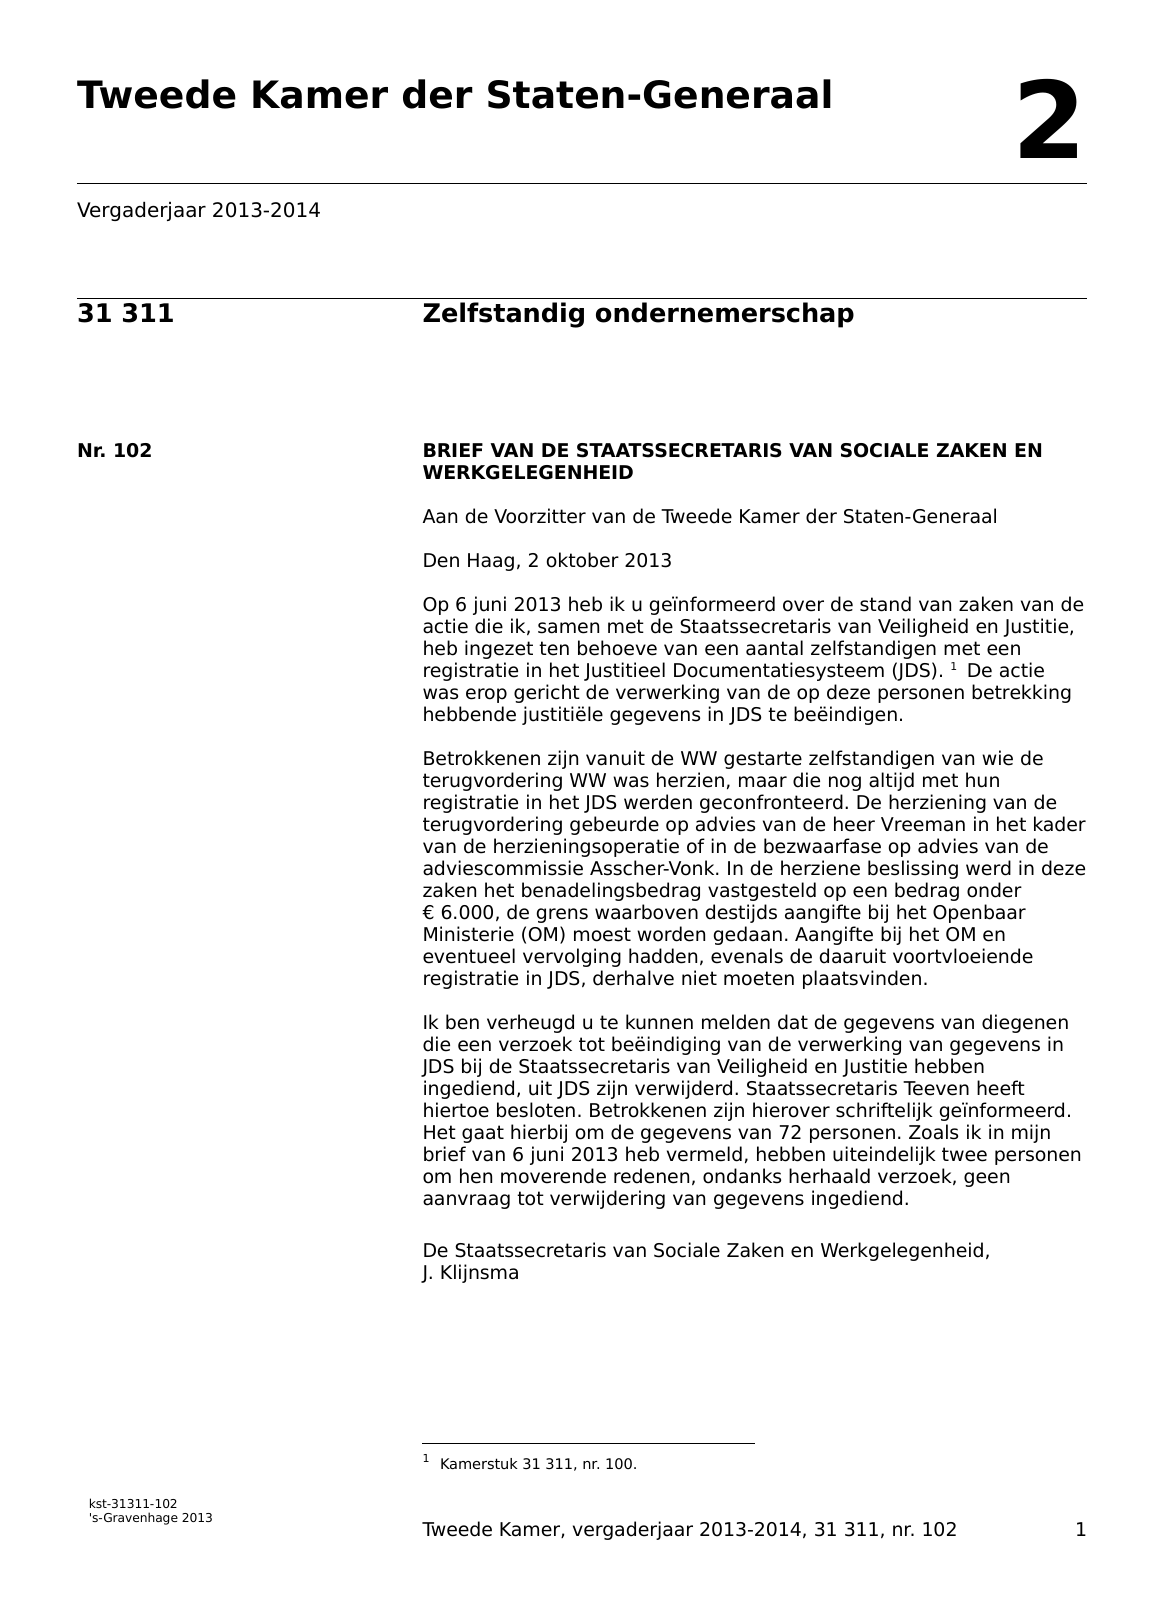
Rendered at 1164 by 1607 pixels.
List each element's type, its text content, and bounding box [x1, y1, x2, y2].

text Betrokkenen zijn vanuit de WW gestarte zelfstandigen van wie de terugvordering WW was herzien, maar die nog altijd met hun registratie in het JDS werden geconfronteerd. De herziening van de terugvordering gebeurde op advies van de heer Vreeman in het kader van de herzieningsoperatie of in de bezwaarfase op advies van de adviescommissie Asscher-Vonk. In de herziene beslissing werd in deze zaken het benadelingsbedrag vastgesteld op een bedrag onder € 6.000, de grens waarboven destijds aangifte bij het Openbaar Ministerie (OM) moest worden gedaan. Aangifte bij het OM en eventueel vervolging hadden, evenals de daaruit voortvloeiende registratie in JDS, derhalve niet moeten plaatsvinden. [422, 748, 1087, 990]
table_header Tweede Kamer der Staten-Generaal [77, 59, 886, 183]
text Kamerstuk 31 311, nr. 100. [422, 1452, 1087, 1474]
text kst-31311-102 [88, 1497, 323, 1511]
text Aan de Voorzitter van de Tweede Kamer der Staten-Generaal [422, 506, 1087, 528]
table_header 2 [886, 59, 1087, 183]
text Den Haag, 2 oktober 2013 [422, 550, 1087, 572]
table_cell Vergaderjaar 2013-2014 [77, 184, 1087, 298]
subtitle 31 311 Zelfstandig ondernemerschap [77, 299, 1087, 329]
text 's-Gravenhage 2013 [88, 1511, 323, 1525]
subtitle Nr. 102 BRIEF VAN DE STAATSSECRETARIS VAN SOCIALE ZAKEN EN WERKGELEGENHEID [77, 440, 1087, 484]
text Op 6 juni 2013 heb ik u geïnformeerd over de stand van zaken van de actie die ik, samen met de Staatssecretaris van Veiligheid en Justitie, heb ingezet ten behoeve van een aantal zelfstandigen met een registratie in het Justitieel Documentatiesysteem (JDS). De actie was erop gericht de verwerking van de op deze personen betrekking hebbende justitiële gegevens in JDS te beëindigen. [422, 594, 1087, 726]
text De Staatssecretaris van Sociale Zaken en Werkgelegenheid, J. Klijnsma [422, 1240, 1087, 1284]
text Ik ben verheugd u te kunnen melden dat de gegevens van diegenen die een verzoek tot beëindiging van de verwerking van gegevens in JDS bij de Staatssecretaris van Veiligheid en Justitie hebben ingediend, uit JDS zijn verwijderd. Staatssecretaris Teeven heeft hiertoe besloten. Betrokkenen zijn hierover schriftelijk geïnformeerd. Het gaat hierbij om de gegevens van 72 personen. Zoals ik in mijn brief van 6 juni 2013 heb vermeld, hebben uiteindelijk twee personen om hen moverende redenen, ondanks herhaald verzoek, geen aanvraag tot verwijdering van gegevens ingediend. [422, 1012, 1087, 1210]
